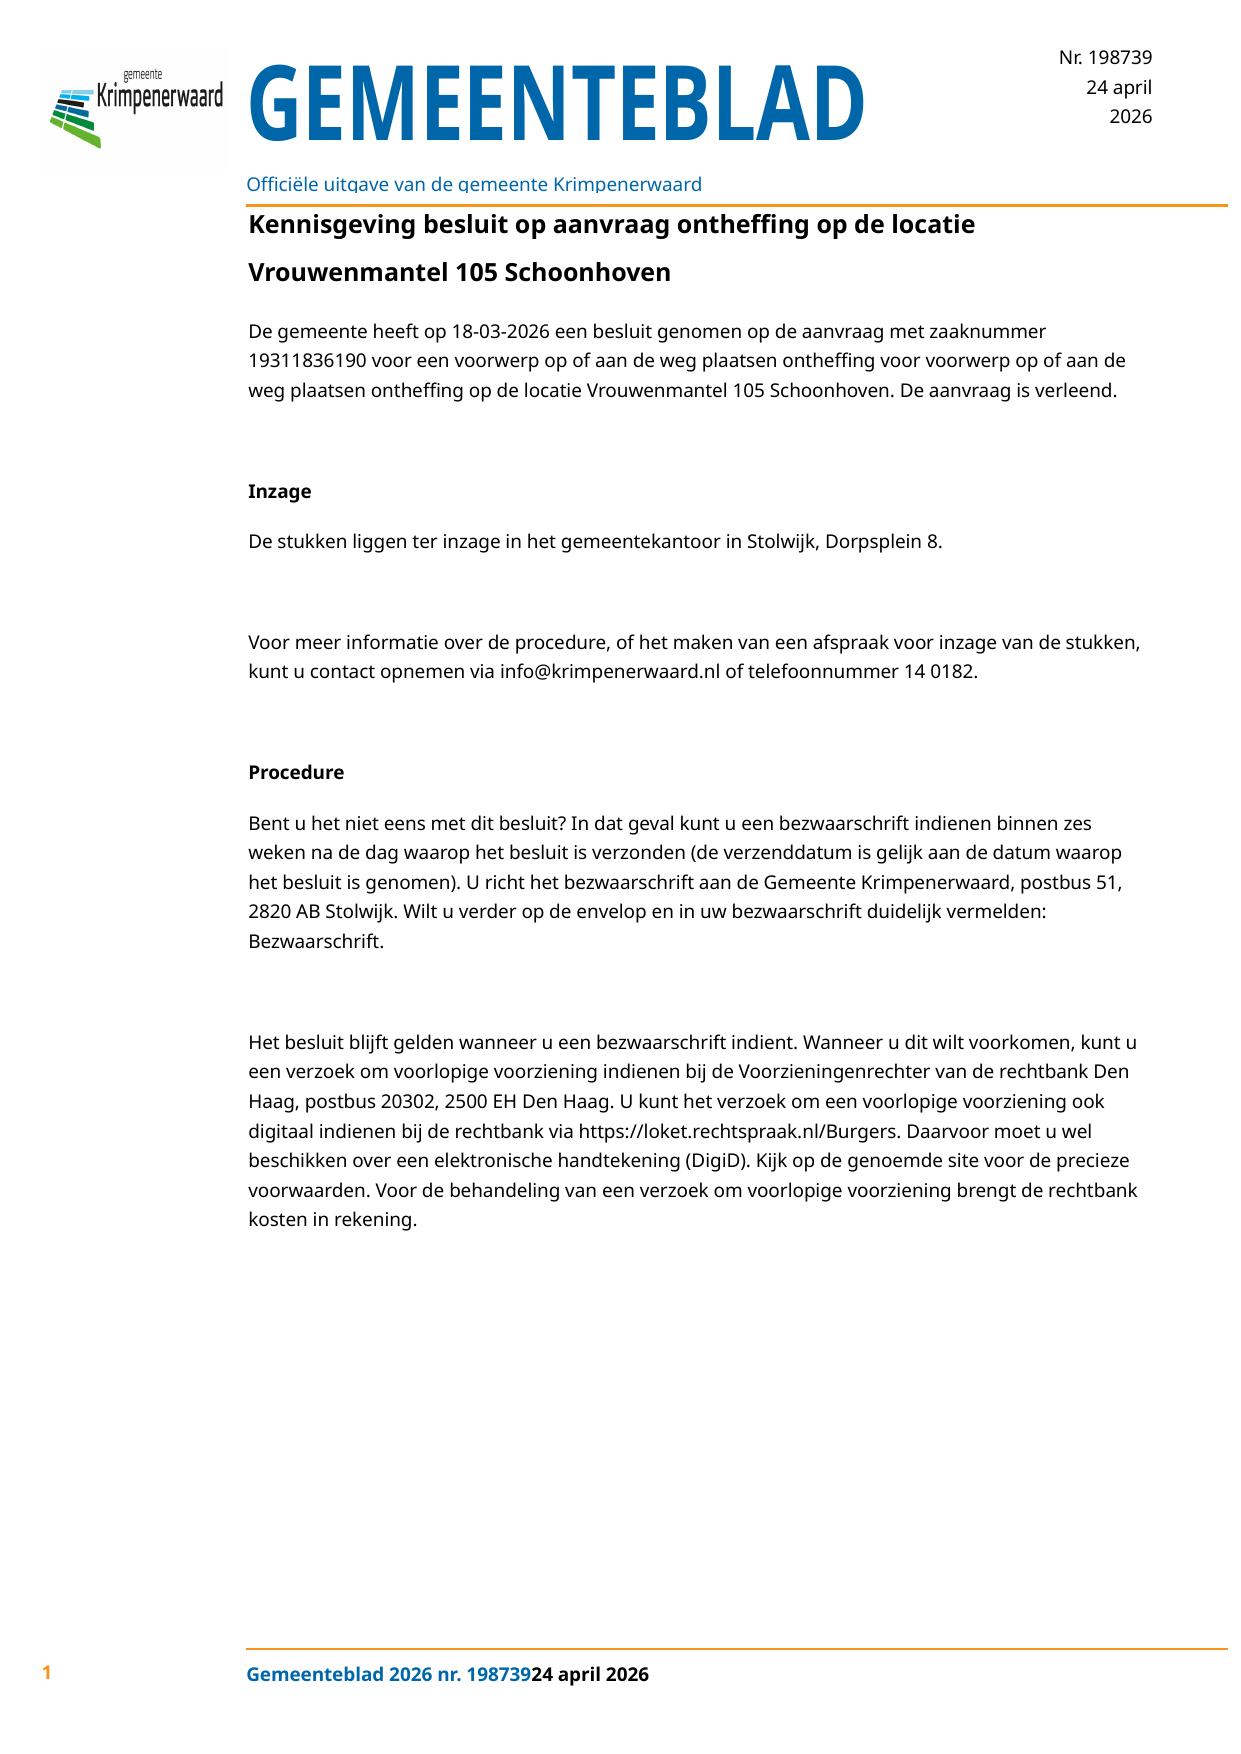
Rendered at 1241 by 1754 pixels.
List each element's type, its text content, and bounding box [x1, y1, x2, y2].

text Voor meer informatie over de procedure, of het maken van een afspraak voor inzage van de stukken, kunt u contact opnemen via info@krimpenerwaard.nl of telefoonnummer 14 0182. [248, 629, 1152, 684]
text Bent u het niet eens met dit besluit? In dat geval kunt u een bezwaarschrift indienen binnen zes weken na de dag waarop het besluit is verzonden (de verzenddatum is gelijk aan de datum waarop het besluit is genomen). U richt het bezwaarschrift aan de Gemeente Krimpenerwaard, postbus 51, 2820 AB Stolwijk. Wilt u verder op de envelop en in uw bezwaarschrift duidelijk vermelden: Bezwaarschrift. [248, 810, 1152, 954]
picture [41, 47, 231, 172]
text De gemeente heeft op 18-03-2026 een besluit genomen op de aanvraag met zaaknummer 19311836190 voor een voorwerp op of aan de weg plaatsen ontheffing voor voorwerp op of aan de weg plaatsen ontheffing op de locatie Vrouwenmantel 105 Schoonhoven. De aanvraag is verleend. [248, 318, 1152, 403]
text Inzage [248, 478, 1152, 504]
text Kennisgeving besluit op aanvraag ontheffing op de locatie Vrouwenmantel 105 Schoonhoven [248, 207, 1152, 288]
text Procedure [248, 759, 1152, 785]
text Het besluit blijft gelden wanneer u een bezwaarschrift indient. Wanneer u dit wilt voorkomen, kunt u een verzoek om voorlopige voorziening indienen bij de Voorzieningenrechter van de rechtbank Den Haag, postbus 20302, 2500 EH Den Haag. U kunt het verzoek om een voorlopige voorziening ook digitaal indienen bij de rechtbank via https://loket.rechtspraak.nl/Burgers. Daarvoor moet u wel beschikken over een elektronische handtekening (DigiD). Kijk op de genoemde site voor de precieze voorwaarden. Voor de behandeling van een verzoek om voorlopige voorziening brengt de rechtbank kosten in rekening. [248, 1029, 1152, 1232]
text De stukken liggen ter inzage in het gemeentekantoor in Stolwijk, Dorpsplein 8. [248, 528, 1152, 554]
